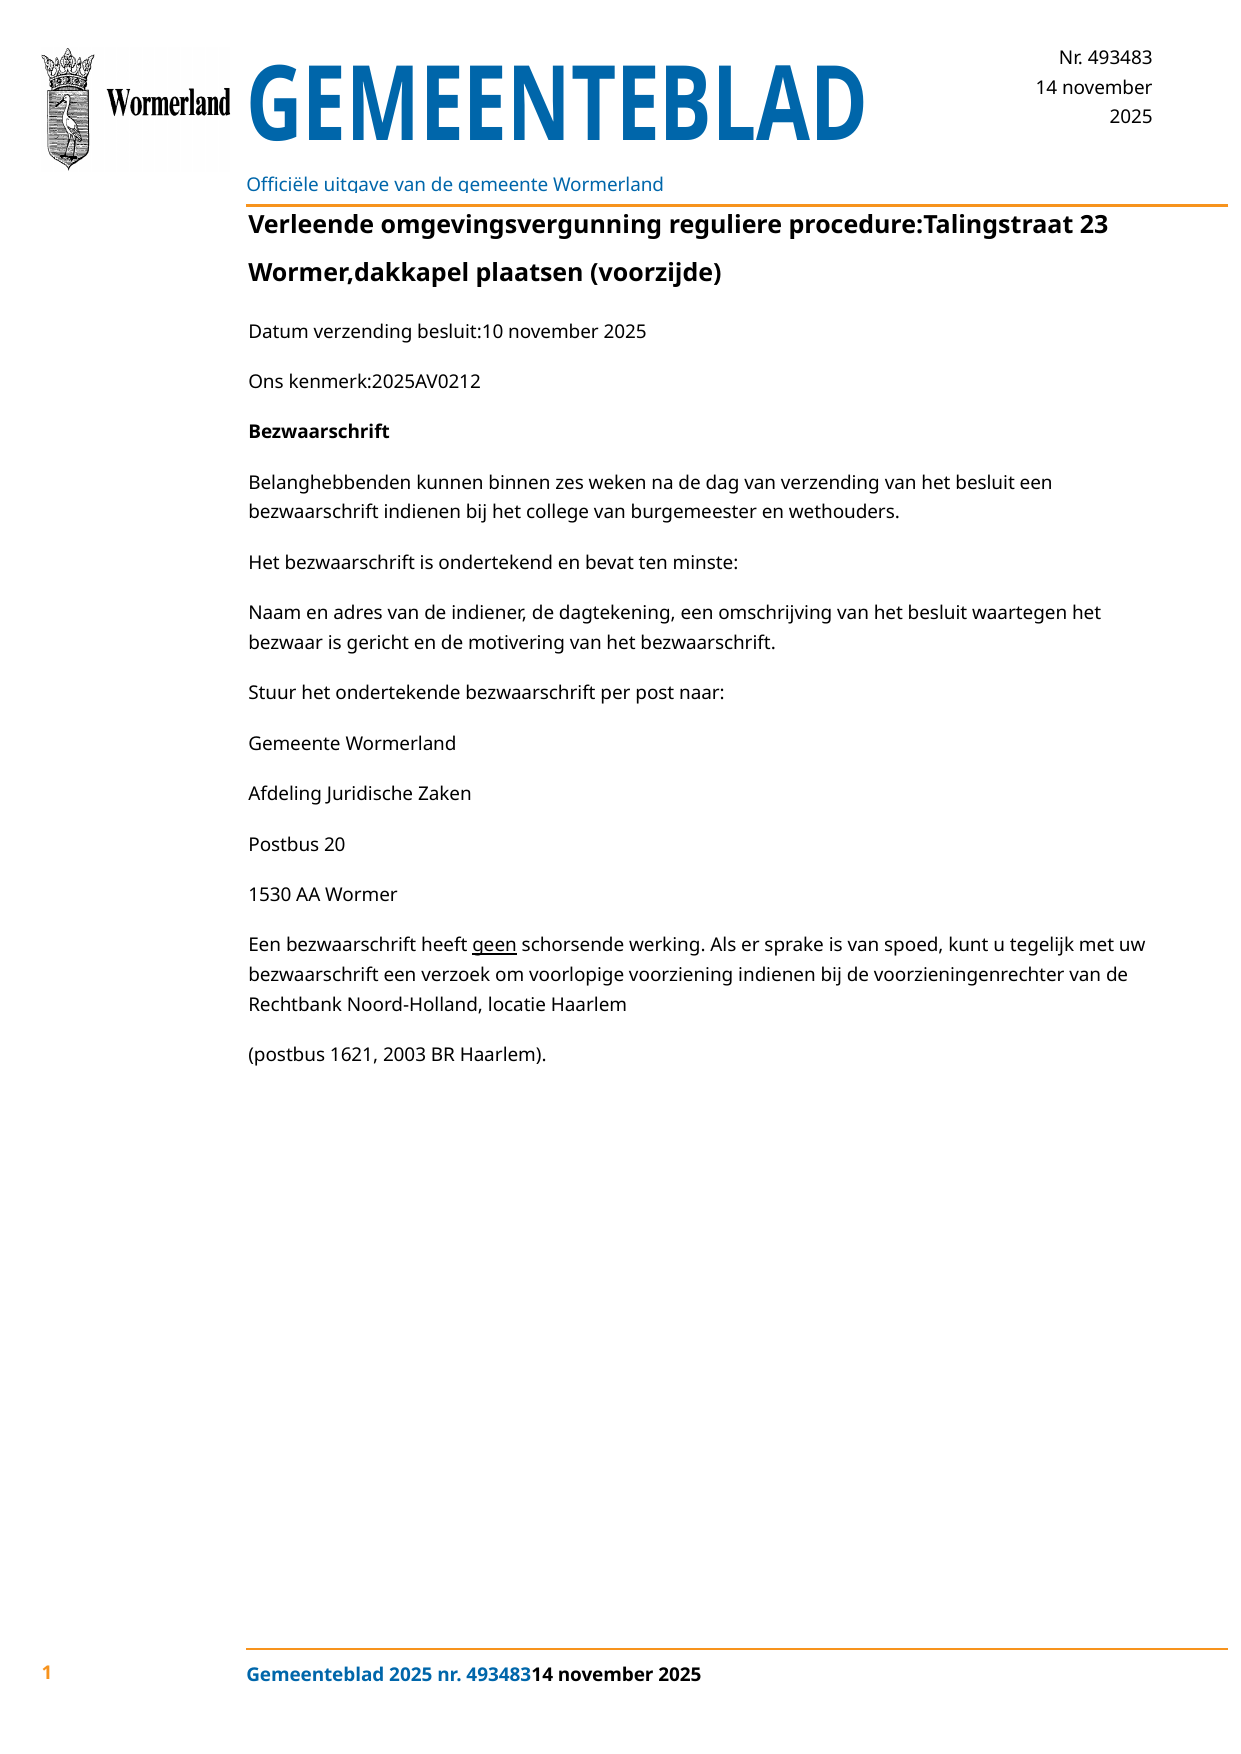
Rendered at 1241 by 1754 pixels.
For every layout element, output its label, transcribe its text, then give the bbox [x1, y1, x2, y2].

text Afdeling Juridische Zaken [248, 780, 1152, 806]
text Naam en adres van de indiener, de dagtekening, een omschrijving van het besluit waartegen het bezwaar is gericht en de motivering van het bezwaarschrift. [248, 599, 1152, 655]
text Gemeente Wormerland [248, 730, 1152, 756]
text Datum verzending besluit:10 november 2025 [248, 318, 1152, 344]
text Ons kenmerk:2025AV0212 [248, 368, 1152, 394]
text Belanghebbenden kunnen binnen zes weken na de dag van verzending van het besluit een bezwaarschrift indienen bij het college van burgemeester en wethouders. [248, 469, 1152, 524]
text Verleende omgevingsvergunning reguliere procedure:Talingstraat 23 Wormer,dakkapel plaatsen (voorzijde) [248, 207, 1152, 288]
text Het bezwaarschrift is ondertekend en bevat ten minste: [248, 549, 1152, 575]
picture [41, 47, 231, 172]
text 1530 AA Wormer [248, 881, 1152, 907]
text Bezwaarschrift [248, 419, 1152, 444]
text (postbus 1621, 2003 BR Haarlem). [248, 1041, 1152, 1067]
text Stuur het ondertekende bezwaarschrift per post naar: [248, 679, 1152, 705]
text Een bezwaarschrift heeft geen schorsende werking. Als er sprake is van spoed, kunt u tegelijk met uw bezwaarschrift een verzoek om voorlopige voorziening indienen bij de voorzieningenrechter van de Rechtbank Noord-Holland, locatie Haarlem [248, 932, 1152, 1017]
text Postbus 20 [248, 831, 1152, 857]
